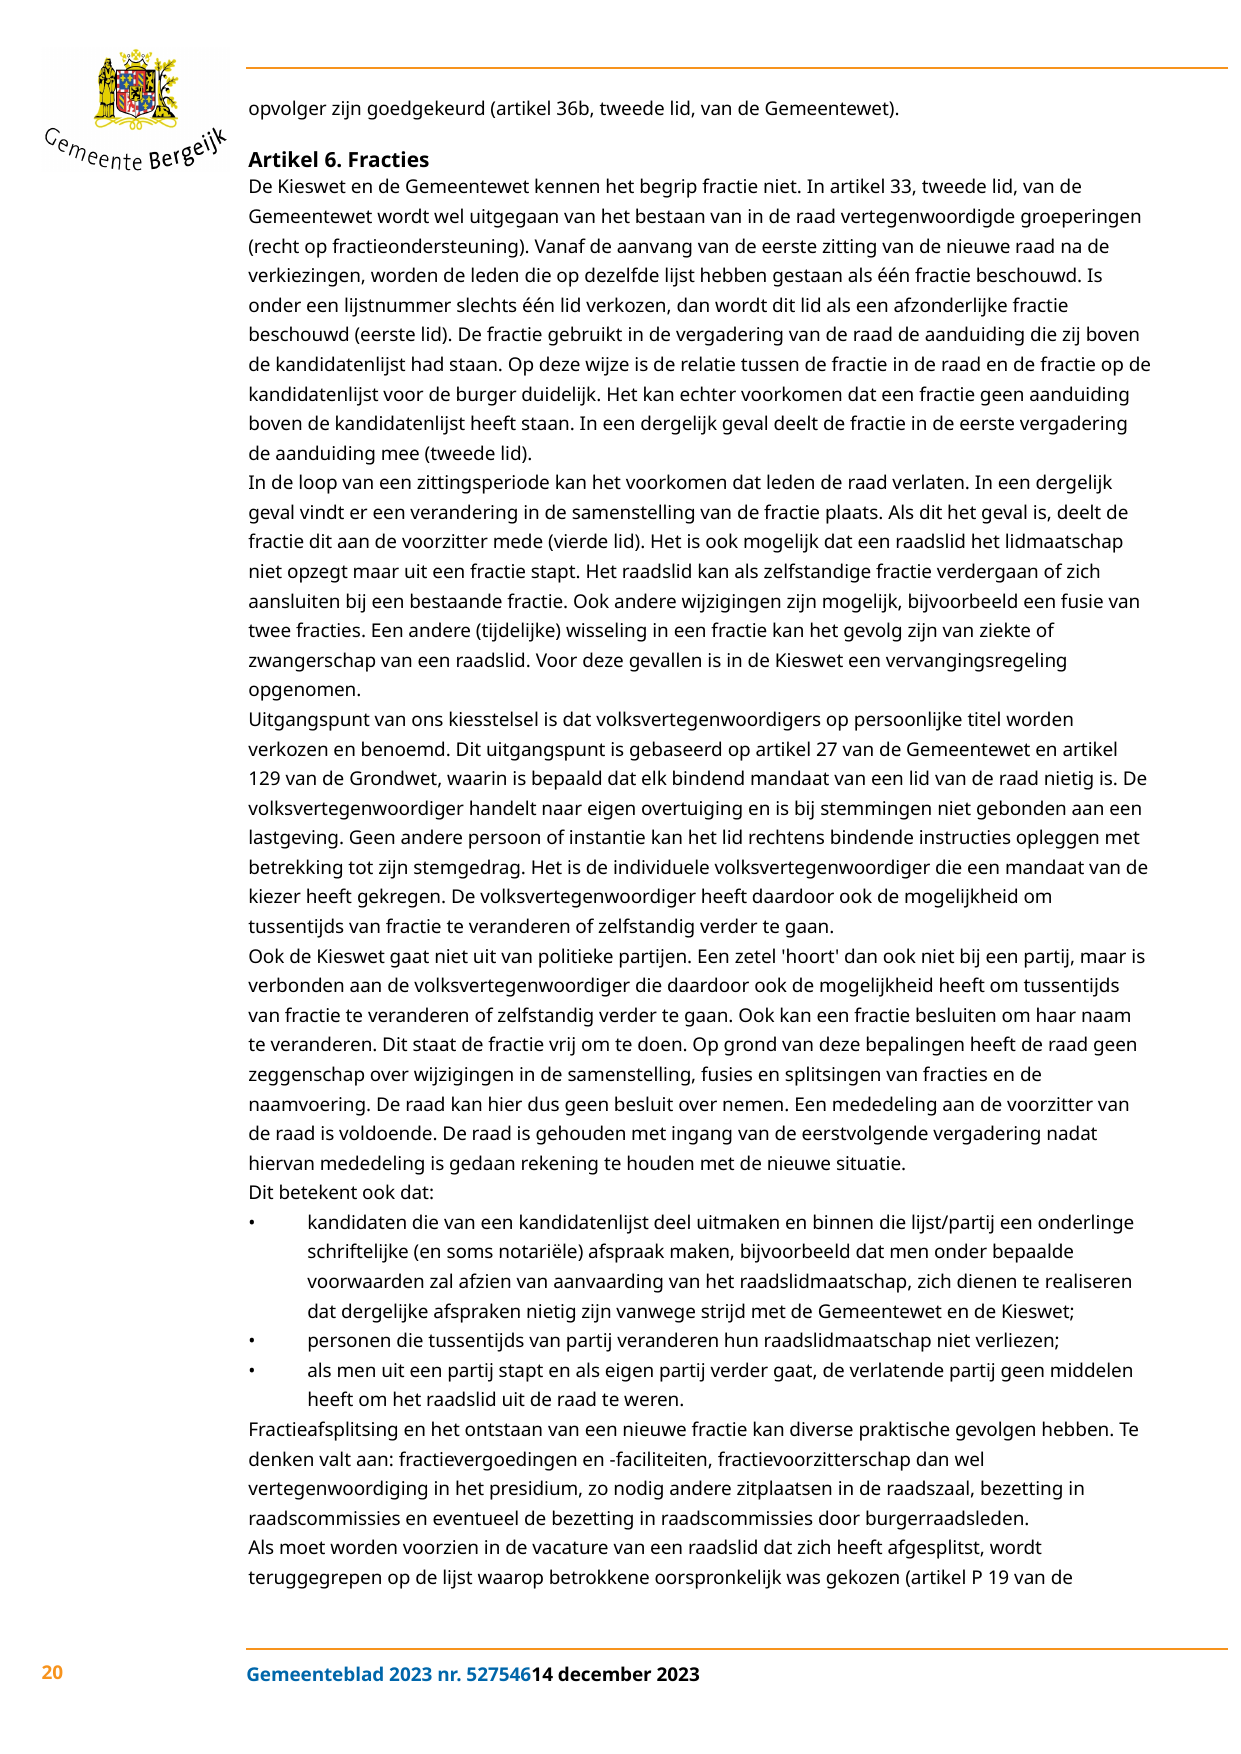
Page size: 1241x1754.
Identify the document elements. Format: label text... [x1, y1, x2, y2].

list als men uit een partij stapt en als eigen partij verder gaat, de verlatende partij geen middelen heeft om het raadslid uit de raad te weren. [248, 1357, 1152, 1412]
text opvolger zijn goedgekeurd (artikel 36b, tweede lid, van de Gemeentewet). [248, 95, 1152, 121]
list kandidaten die van een kandidatenlijst deel uitmaken en binnen die lijst/partij een onderlinge schriftelijke (en soms notariële) afspraak maken, bijvoorbeeld dat men onder bepaalde voorwaarden zal afzien van aanvaarding van het raadslidmaatschap, zich dienen te realiseren dat dergelijke afspraken nietig zijn vanwege strijd met de Gemeentewet en de Kieswet; [248, 1209, 1152, 1323]
text Dit betekent ook dat: [248, 1179, 1152, 1205]
text Fractieafsplitsing en het ontstaan van een nieuwe fractie kan diverse praktische gevolgen hebben. Te denken valt aan: fractievergoedingen en -faciliteiten, fractievoorzitterschap dan wel vertegenwoordiging in het presidium, zo nodig andere zitplaatsen in de raadszaal, bezetting in raadscommissies en eventueel de bezetting in raadscommissies door burgerraadsleden. [248, 1416, 1152, 1531]
text Als moet worden voorzien in de vacature van een raadslid dat zich heeft afgesplitst, wordt teruggegrepen op de lijst waarop betrokkene oorspronkelijk was gekozen (artikel P 19 van de [248, 1534, 1152, 1590]
text De Kieswet en de Gemeentewet kennen het begrip fractie niet. In artikel 33, tweede lid, van de Gemeentewet wordt wel uitgegaan van het bestaan van in de raad vertegenwoordigde groeperingen (recht op fractieondersteuning). Vanaf de aanvang van de eerste zitting van de nieuwe raad na de verkiezingen, worden de leden die op dezelfde lijst hebben gestaan als één fractie beschouwd. Is onder een lijstnummer slechts één lid verkozen, dan wordt dit lid als een afzonderlijke fractie beschouwd (eerste lid). De fractie gebruikt in de vergadering van de raad de aanduiding die zij boven de kandidatenlijst had staan. Op deze wijze is de relatie tussen de fractie in de raad en de fractie op de kandidatenlijst voor de burger duidelijk. Het kan echter voorkomen dat een fractie geen aanduiding boven de kandidatenlijst heeft staan. In een dergelijk geval deelt de fractie in de eerste vergadering de aanduiding mee (tweede lid). [248, 174, 1152, 466]
text Ook de Kieswet gaat niet uit van politieke partijen. Een zetel 'hoort' dan ook niet bij een partij, maar is verbonden aan de volksvertegenwoordiger die daardoor ook de mogelijkheid heeft om tussentijds van fractie te veranderen of zelfstandig verder te gaan. Ook kan een fractie besluiten om haar naam te veranderen. Dit staat de fractie vrij om te doen. Op grond van deze bepalingen heeft de raad geen zeggenschap over wijzigingen in de samenstelling, fusies en splitsingen van fracties en de naamvoering. De raad kan hier dus geen besluit over nemen. Een mededeling aan de voorzitter van de raad is voldoende. De raad is gehouden met ingang van de eerstvolgende vergadering nadat hiervan mededeling is gedaan rekening te houden met de nieuwe situatie. [248, 943, 1152, 1176]
text Uitgangspunt van ons kiesstelsel is dat volksvertegenwoordigers op persoonlijke titel worden verkozen en benoemd. Dit uitgangspunt is gebaseerd op artikel 27 van de Gemeentewet en artikel 129 van de Grondwet, waarin is bepaald dat elk bindend mandaat van een lid van de raad nietig is. De volksvertegenwoordiger handelt naar eigen overtuiging en is bij stemmingen niet gebonden aan een lastgeving. Geen andere persoon of instantie kan het lid rechtens bindende instructies opleggen met betrekking tot zijn stemgedrag. Het is de individuele volksvertegenwoordiger die een mandaat van de kiezer heeft gekregen. De volksvertegenwoordiger heeft daardoor ook de mogelijkheid om tussentijds van fractie te veranderen of zelfstandig verder te gaan. [248, 706, 1152, 939]
picture [41, 47, 231, 172]
text In de loop van een zittingsperiode kan het voorkomen dat leden de raad verlaten. In een dergelijk geval vindt er een verandering in de samenstelling van de fractie plaats. Als dit het geval is, deelt de fractie dit aan de voorzitter mede (vierde lid). Het is ook mogelijk dat een raadslid het lidmaatschap niet opzegt maar uit een fractie stapt. Het raadslid kan als zelfstandige fractie verdergaan of zich aansluiten bij een bestaande fractie. Ook andere wijzigingen zijn mogelijk, bijvoorbeeld een fusie van twee fracties. Een andere (tijdelijke) wisseling in een fractie kan het gevolg zijn van ziekte of zwangerschap van een raadslid. Voor deze gevallen is in de Kieswet een vervangingsregeling opgenomen. [248, 469, 1152, 702]
text Artikel 6. Fracties [248, 145, 1152, 174]
list personen die tussentijds van partij veranderen hun raadslidmaatschap niet verliezen; [248, 1327, 1152, 1353]
